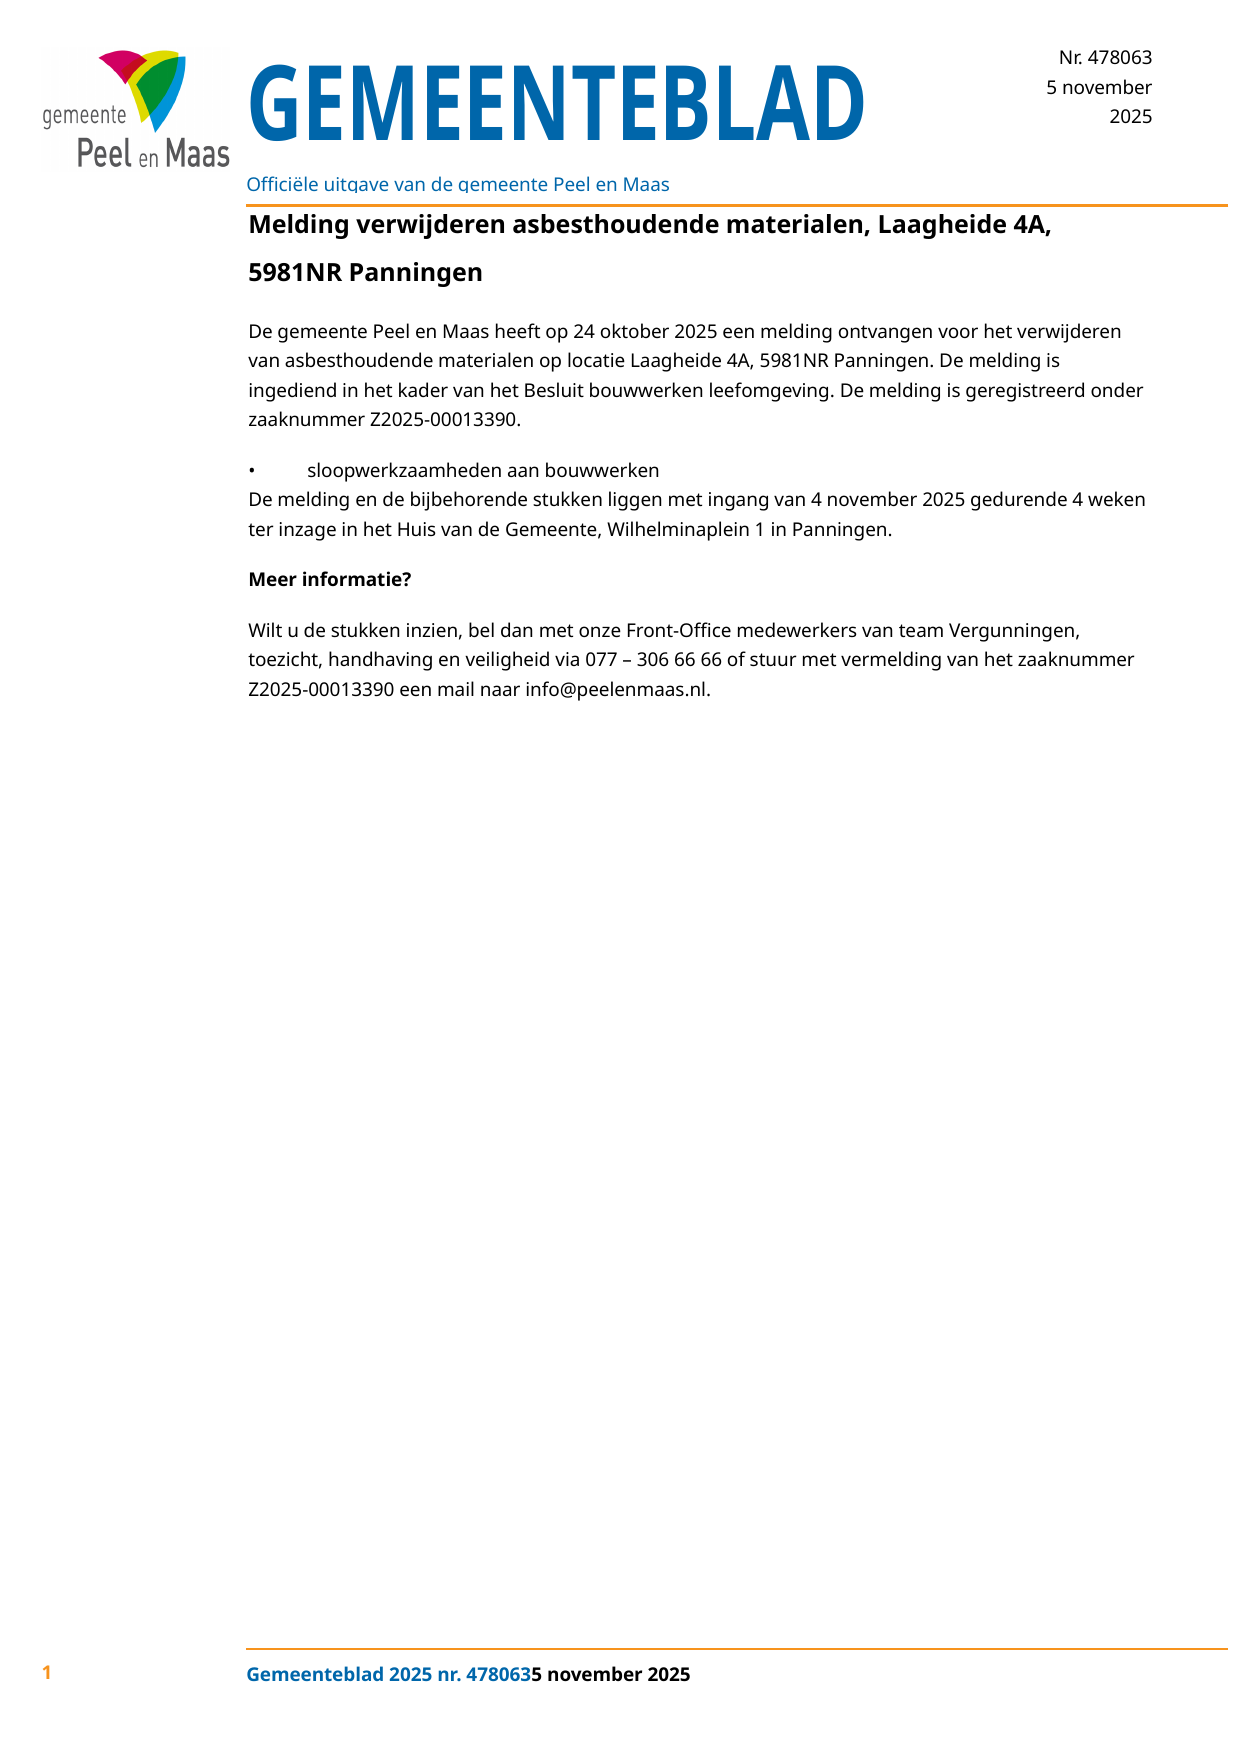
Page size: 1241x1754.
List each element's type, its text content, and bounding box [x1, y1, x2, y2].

list sloopwerkzaamheden aan bouwwerken [248, 457, 1152, 483]
text Wilt u de stukken inzien, bel dan met onze Front-Office medewerkers van team Vergunningen, toezicht, handhaving en veiligheid via 077 – 306 66 66 of stuur met vermelding van het zaaknummer Z2025-00013390 een mail naar info@peelenmaas.nl. [248, 617, 1152, 702]
text Melding verwijderen asbesthoudende materialen, Laagheide 4A, 5981NR Panningen [248, 207, 1152, 288]
picture [41, 47, 231, 172]
text Meer informatie? [248, 567, 1152, 592]
text De gemeente Peel en Maas heeft op 24 oktober 2025 een melding ontvangen voor het verwijderen van asbesthoudende materialen op locatie Laagheide 4A, 5981NR Panningen. De melding is ingediend in het kader van het Besluit bouwwerken leefomgeving. De melding is geregistreerd onder zaaknummer Z2025-00013390. [248, 318, 1152, 432]
text De melding en de bijbehorende stukken liggen met ingang van 4 november 2025 gedurende 4 weken ter inzage in het Huis van de Gemeente, Wilhelminaplein 1 in Panningen. [248, 487, 1152, 542]
